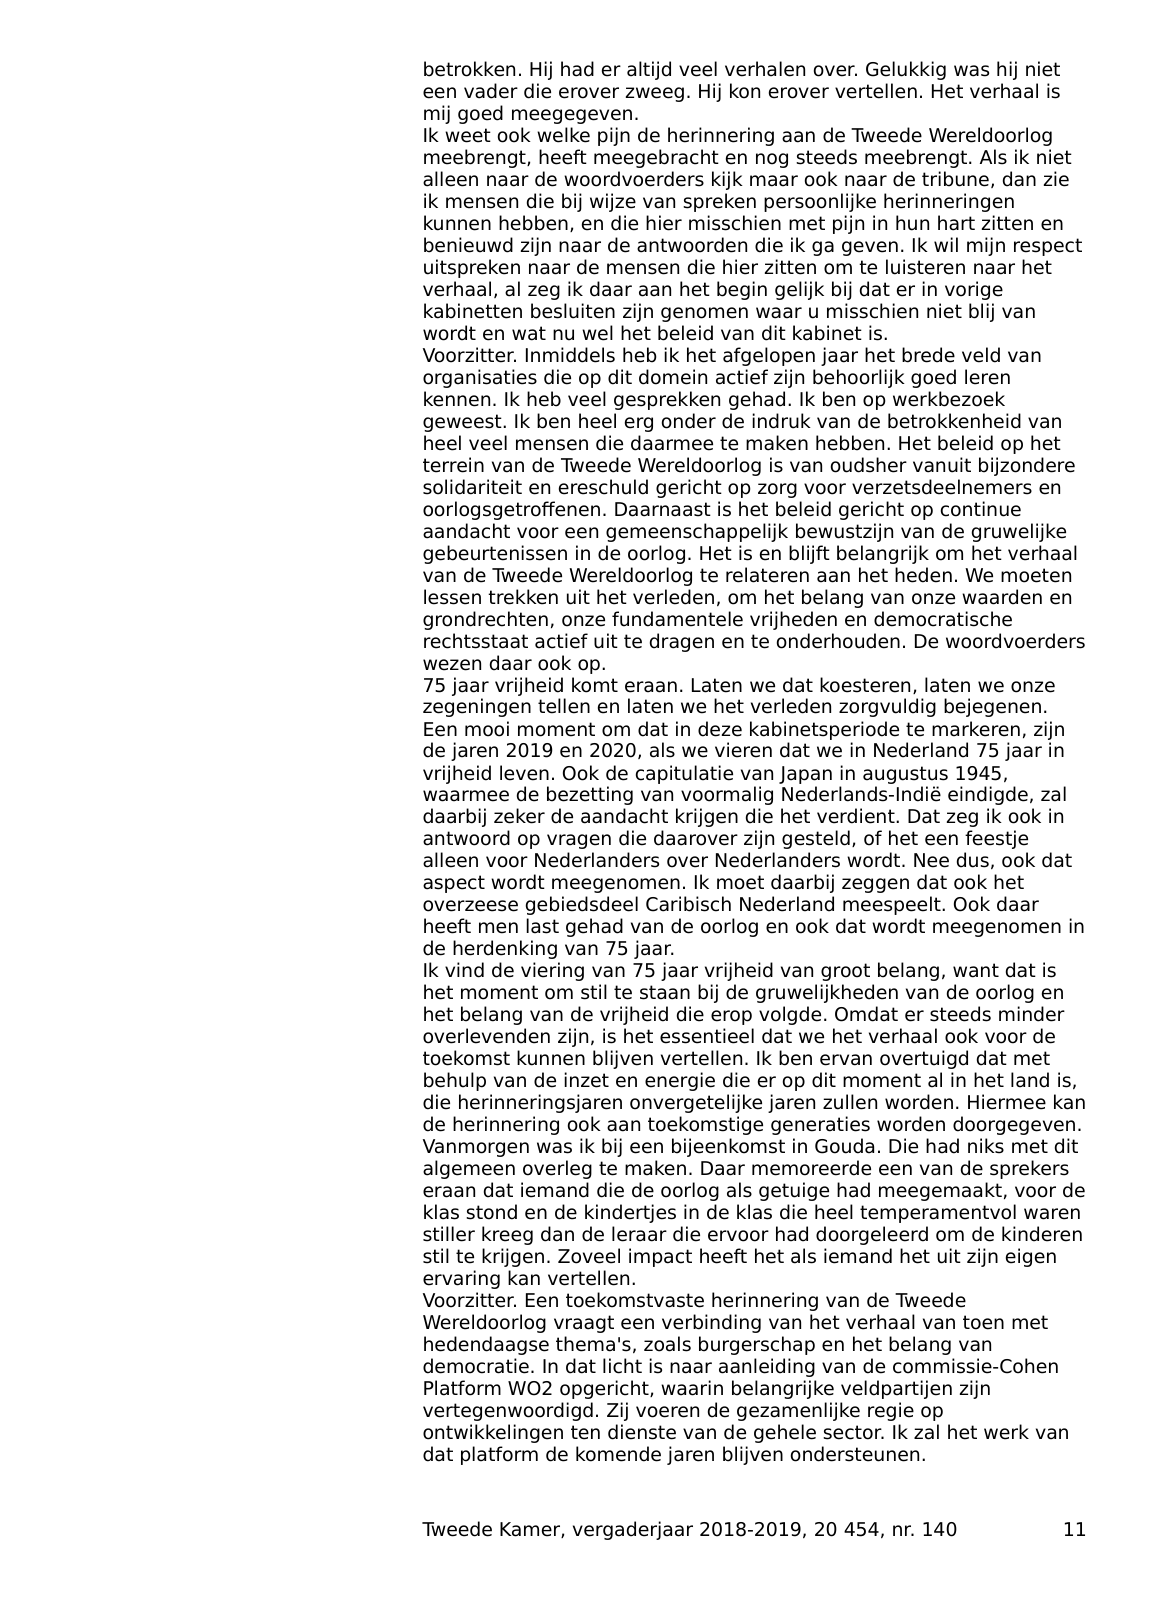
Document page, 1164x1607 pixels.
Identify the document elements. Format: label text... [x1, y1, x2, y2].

text 75 jaar vrijheid komt eraan. Laten we dat koesteren, laten we onze zegeningen tellen en laten we het verleden zorgvuldig bejegenen. Een mooi moment om dat in deze kabinetsperiode te markeren, zijn de jaren 2019 en 2020, als we vieren dat we in Nederland 75 jaar in vrijheid leven. Ook de capitulatie van Japan in augustus 1945, waarmee de bezetting van voormalig Nederlands-Indië eindigde, zal daarbij zeker de aandacht krijgen die het verdient. Dat zeg ik ook in antwoord op vragen die daarover zijn gesteld, of het een feestje alleen voor Nederlanders over Nederlanders wordt. Nee dus, ook dat aspect wordt meegenomen. Ik moet daarbij zeggen dat ook het overzeese gebiedsdeel Caribisch Nederland meespeelt. Ook daar heeft men last gehad van de oorlog en ook dat wordt meegenomen in de herdenking van 75 jaar. [422, 674, 1087, 960]
text Ik weet ook welke pijn de herinnering aan de Tweede Wereldoorlog meebrengt, heeft meegebracht en nog steeds meebrengt. Als ik niet alleen naar de woordvoerders kijk maar ook naar de tribune, dan zie ik mensen die bij wijze van spreken persoonlijke herinneringen kunnen hebben, en die hier misschien met pijn in hun hart zitten en benieuwd zijn naar de antwoorden die ik ga geven. Ik wil mijn respect uitspreken naar de mensen die hier zitten om te luisteren naar het verhaal, al zeg ik daar aan het begin gelijk bij dat er in vorige kabinetten besluiten zijn genomen waar u misschien niet blij van wordt en wat nu wel het beleid van dit kabinet is. [422, 125, 1087, 345]
text betrokken. Hij had er altijd veel verhalen over. Gelukkig was hij niet een vader die erover zweeg. Hij kon erover vertellen. Het verhaal is mij goed meegegeven. [422, 59, 1087, 125]
text Voorzitter. Een toekomstvaste herinnering van de Tweede Wereldoorlog vraagt een verbinding van het verhaal van toen met hedendaagse thema's, zoals burgerschap en het belang van democratie. In dat licht is naar aanleiding van de commissie-Cohen Platform WO2 opgericht, waarin belangrijke veldpartijen zijn vertegenwoordigd. Zij voeren de gezamenlijke regie op ontwikkelingen ten dienste van de gehele sector. Ik zal het werk van dat platform de komende jaren blijven ondersteunen. [422, 1290, 1087, 1466]
text Voorzitter. Inmiddels heb ik het afgelopen jaar het brede veld van organisaties die op dit domein actief zijn behoorlijk goed leren kennen. Ik heb veel gesprekken gehad. Ik ben op werkbezoek geweest. Ik ben heel erg onder de indruk van de betrokkenheid van heel veel mensen die daarmee te maken hebben. Het beleid op het terrein van de Tweede Wereldoorlog is van oudsher vanuit bijzondere solidariteit en ereschuld gericht op zorg voor verzetsdeelnemers en oorlogsgetroffenen. Daarnaast is het beleid gericht op continue aandacht voor een gemeenschappelijk bewustzijn van de gruwelijke gebeurtenissen in de oorlog. Het is en blijft belangrijk om het verhaal van de Tweede Wereldoorlog te relateren aan het heden. We moeten lessen trekken uit het verleden, om het belang van onze waarden en grondrechten, onze fundamentele vrijheden en democratische rechtsstaat actief uit te dragen en te onderhouden. De woordvoerders wezen daar ook op. [422, 345, 1087, 674]
text Ik vind de viering van 75 jaar vrijheid van groot belang, want dat is het moment om stil te staan bij de gruwelijkheden van de oorlog en het belang van de vrijheid die erop volgde. Omdat er steeds minder overlevenden zijn, is het essentieel dat we het verhaal ook voor de toekomst kunnen blijven vertellen. Ik ben ervan overtuigd dat met behulp van de inzet en energie die er op dit moment al in het land is, die herinneringsjaren onvergetelijke jaren zullen worden. Hiermee kan de herinnering ook aan toekomstige generaties worden doorgegeven. Vanmorgen was ik bij een bijeenkomst in Gouda. Die had niks met dit algemeen overleg te maken. Daar memoreerde een van de sprekers eraan dat iemand die de oorlog als getuige had meegemaakt, voor de klas stond en de kindertjes in de klas die heel temperamentvol waren stiller kreeg dan de leraar die ervoor had doorgeleerd om de kinderen stil te krijgen. Zoveel impact heeft het als iemand het uit zijn eigen ervaring kan vertellen. [422, 960, 1087, 1290]
